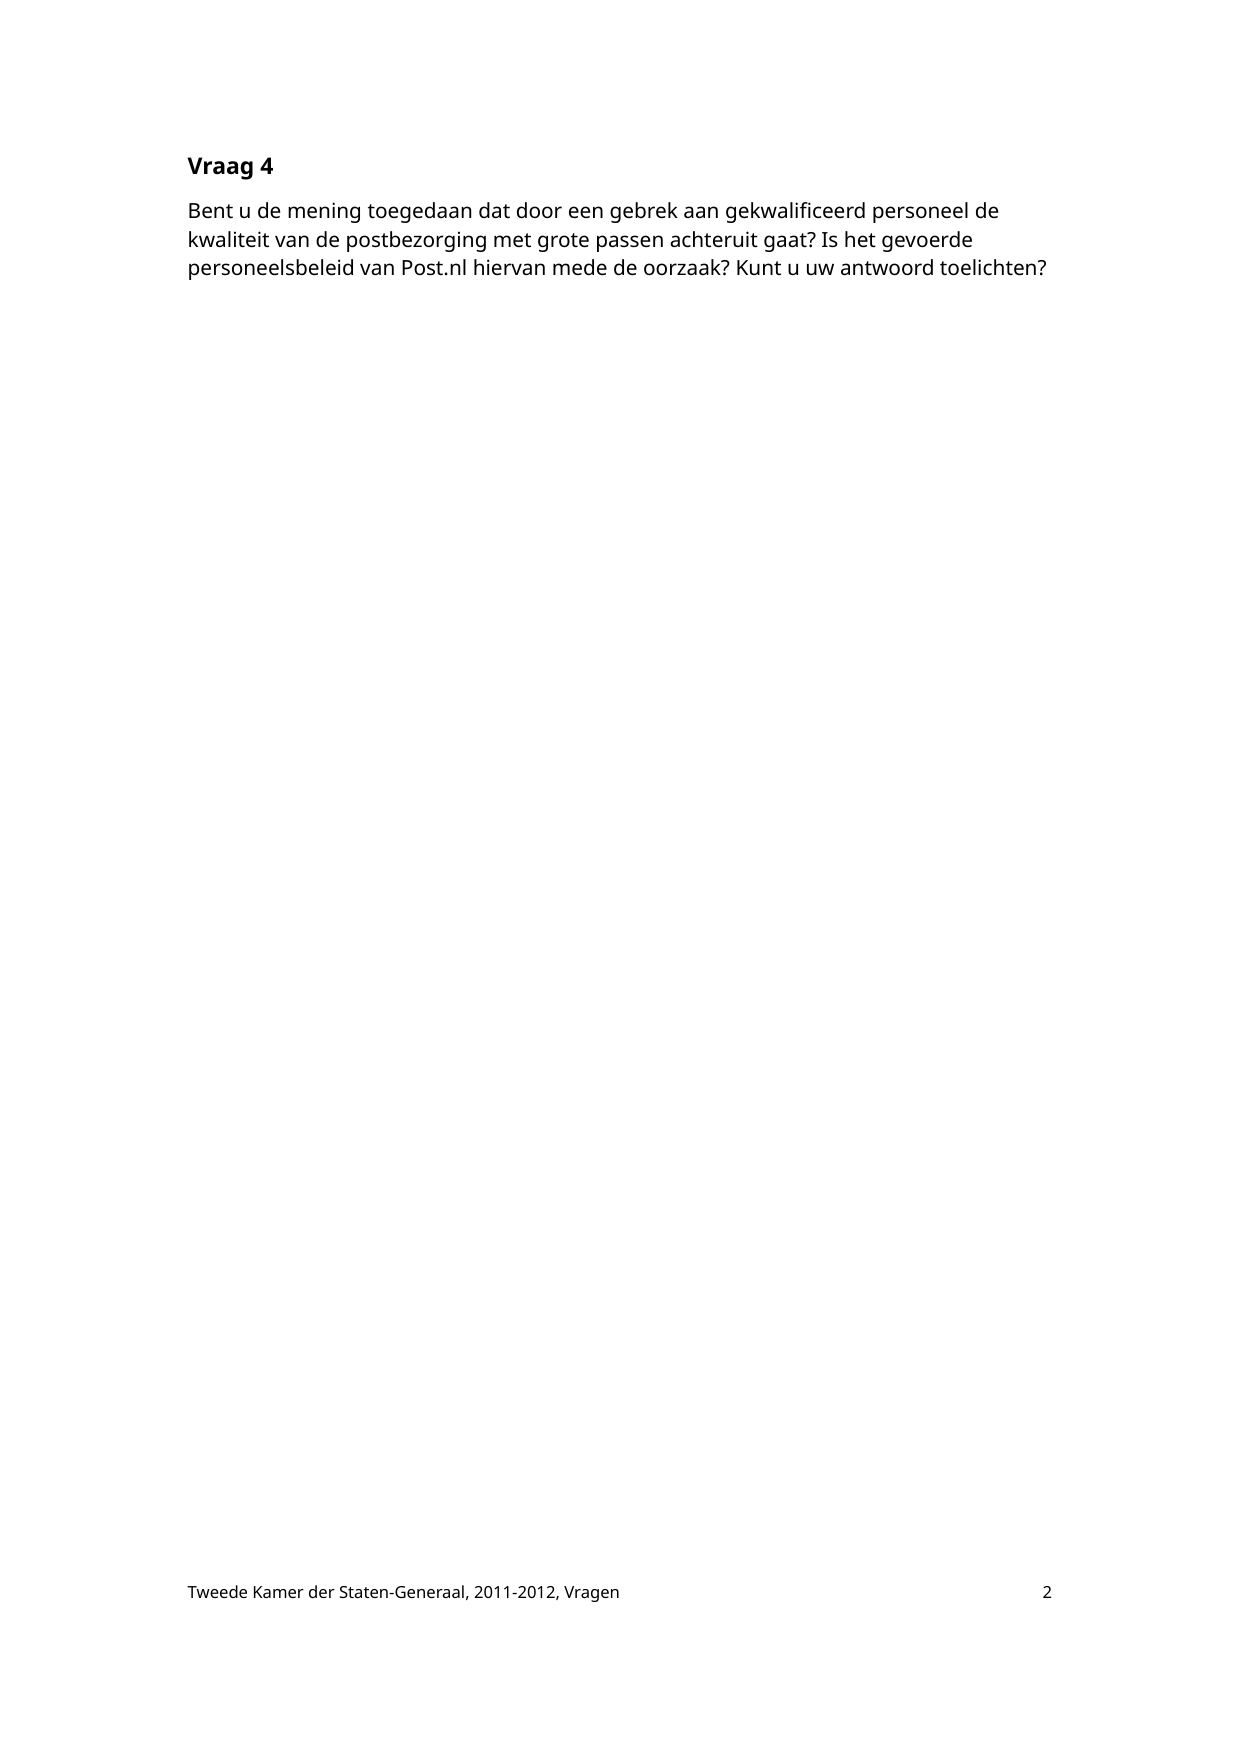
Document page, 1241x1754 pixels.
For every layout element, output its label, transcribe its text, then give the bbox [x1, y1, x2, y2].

text Bent u de mening toegedaan dat door een gebrek aan gekwalificeerd personeel de kwaliteit van de postbezorging met grote passen achteruit gaat? Is het gevoerde personeelsbeleid van Post.nl hiervan mede de oorzaak? Kunt u uw antwoord toelichten? [187, 196, 1053, 282]
subtitle Vraag 4 [187, 150, 1053, 181]
